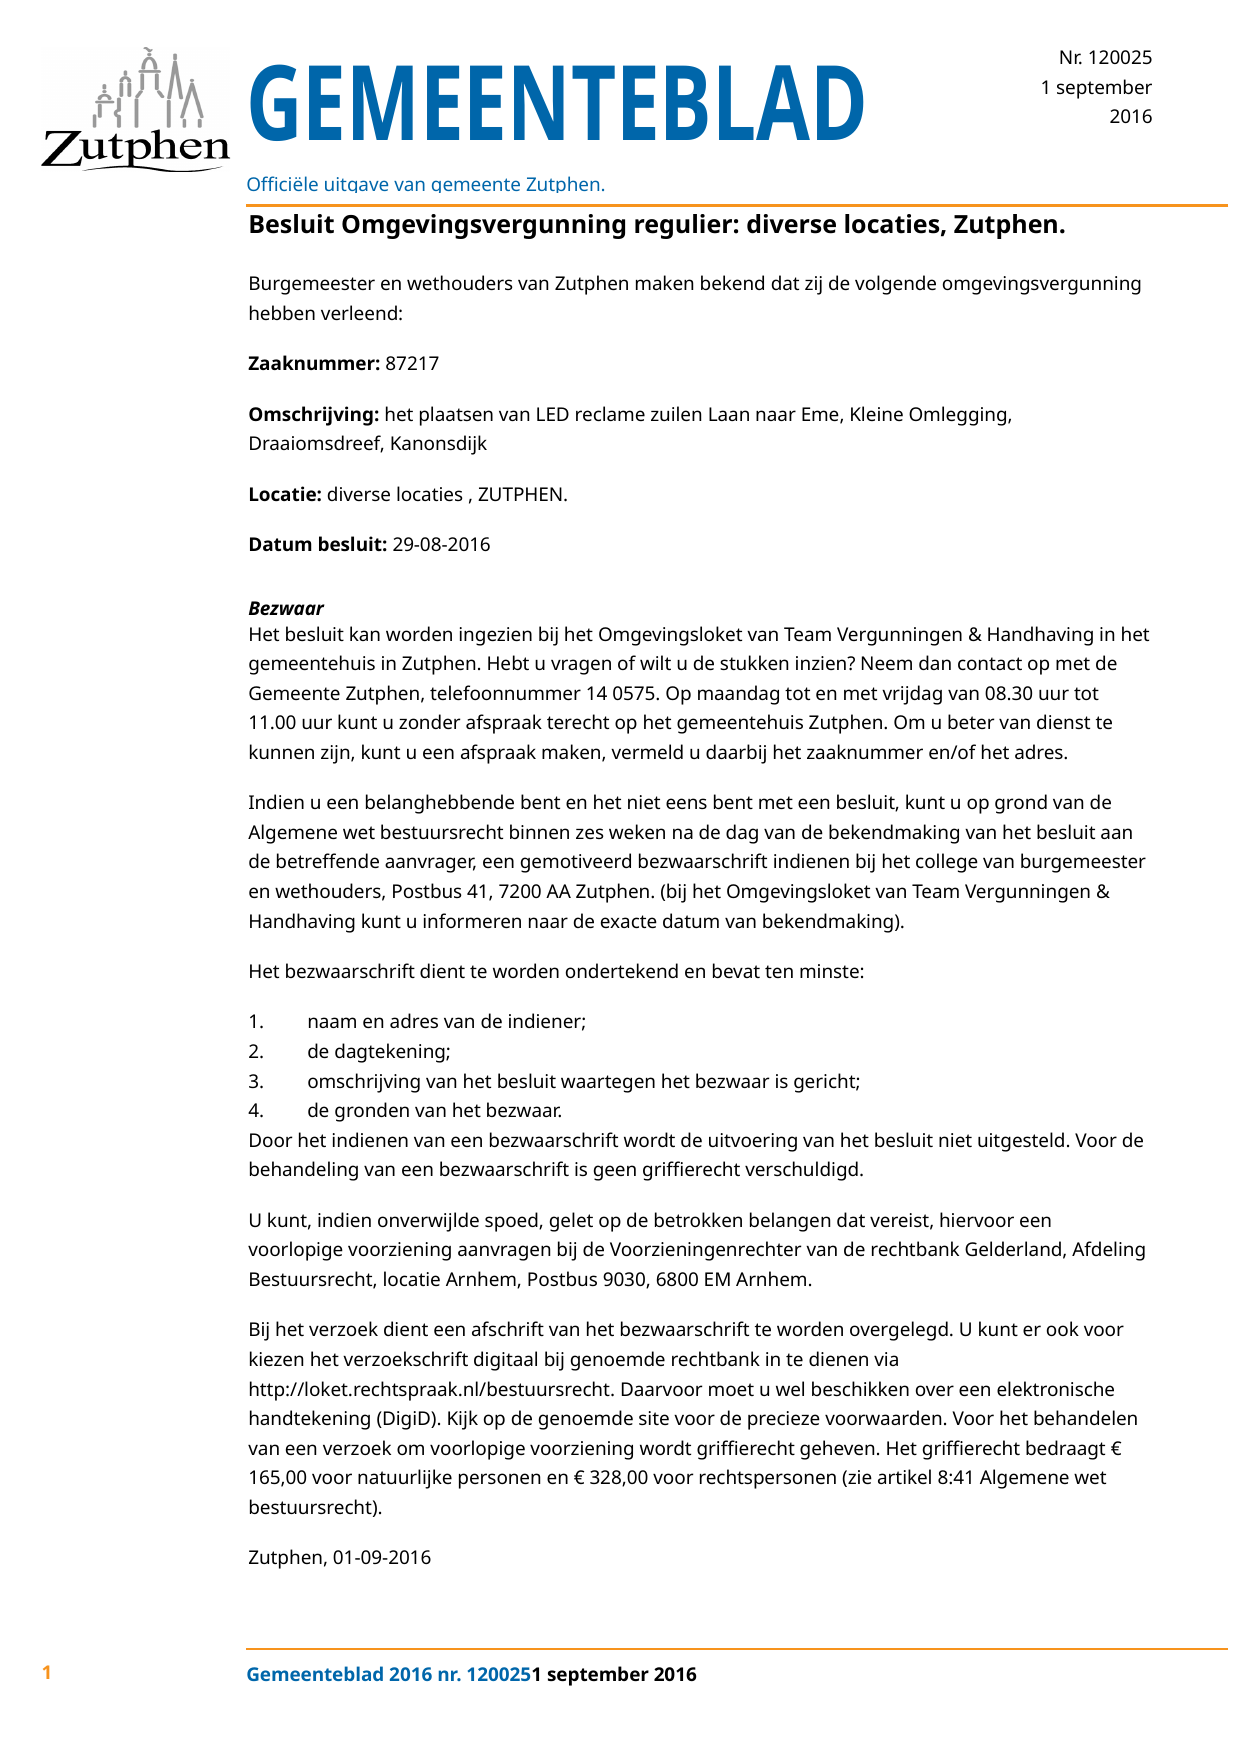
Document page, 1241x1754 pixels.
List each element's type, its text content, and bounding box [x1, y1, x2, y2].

text Bezwaar [248, 595, 1152, 621]
list naam en adres van de indiener; [248, 1009, 1152, 1034]
text Bij het verzoek dient een afschrift van het bezwaarschrift te worden overgelegd. U kunt er ook voor kiezen het verzoekschrift digitaal bij genoemde rechtbank in te dienen via http://loket.rechtspraak.nl/bestuursrecht. Daarvoor moet u wel beschikken over een elektronische handtekening (DigiD). Kijk op de genoemde site voor de precieze voorwaarden. Voor het behandelen van een verzoek om voorlopige voorziening wordt griffierecht geheven. Het griffierecht bedraagt € 165,00 voor natuurlijke personen en € 328,00 voor rechtspersonen (zie artikel 8:41 Algemene wet bestuursrecht). [248, 1317, 1152, 1520]
text Door het indienen van een bezwaarschrift wordt de uitvoering van het besluit niet uitgesteld. Voor de behandeling van een bezwaarschrift is geen griffierecht verschuldigd. [248, 1127, 1152, 1182]
text Omschrijving: het plaatsen van LED reclame zuilen Laan naar Eme, Kleine Omlegging, Draaiomsdreef, Kanonsdijk [248, 401, 1152, 456]
picture [41, 47, 231, 172]
text Besluit Omgevingsvergunning regulier: diverse locaties, Zutphen. [248, 207, 1152, 241]
text Zaaknummer: 87217 [248, 350, 1152, 376]
text Burgemeester en wethouders van Zutphen maken bekend dat zij de volgende omgevingsvergunning hebben verleend: [248, 270, 1152, 326]
text Locatie: diverse locaties , ZUTPHEN. [248, 481, 1152, 506]
text Indien u een belanghebbende bent en het niet eens bent met een besluit, kunt u op grond van de Algemene wet bestuursrecht binnen zes weken na de dag van de bekendmaking van het besluit aan de betreffende aanvrager, een gemotiveerd bezwaarschrift indienen bij het college van burgemeester en wethouders, Postbus 41, 7200 AA Zutphen. (bij het Omgevingsloket van Team Vergunningen & Handhaving kunt u informeren naar de exacte datum van bekendmaking). [248, 789, 1152, 934]
text Het besluit kan worden ingezien bij het Omgevingsloket van Team Vergunningen & Handhaving in het gemeentehuis in Zutphen. Hebt u vragen of wilt u de stukken inzien? Neem dan contact op met de Gemeente Zutphen, telefoonnummer 14 0575. Op maandag tot en met vrijdag van 08.30 uur tot 11.00 uur kunt u zonder afspraak terecht op het gemeentehuis Zutphen. Om u beter van dienst te kunnen zijn, kunt u een afspraak maken, vermeld u daarbij het zaaknummer en/of het adres. [248, 621, 1152, 765]
list de gronden van het bezwaar. [248, 1097, 1152, 1123]
text Zutphen, 01-09-2016 [248, 1544, 1152, 1570]
text Datum besluit: 29-08-2016 [248, 531, 1152, 557]
list omschrijving van het besluit waartegen het bezwaar is gericht; [248, 1068, 1152, 1094]
list de dagtekening; [248, 1038, 1152, 1064]
text U kunt, indien onverwijlde spoed, gelet op de betrokken belangen dat vereist, hiervoor een voorlopige voorziening aanvragen bij de Voorzieningenrechter van de rechtbank Gelderland, Afdeling Bestuursrecht, locatie Arnhem, Postbus 9030, 6800 EM Arnhem. [248, 1207, 1152, 1292]
text Het bezwaarschrift dient te worden ondertekend en bevat ten minste: [248, 958, 1152, 984]
